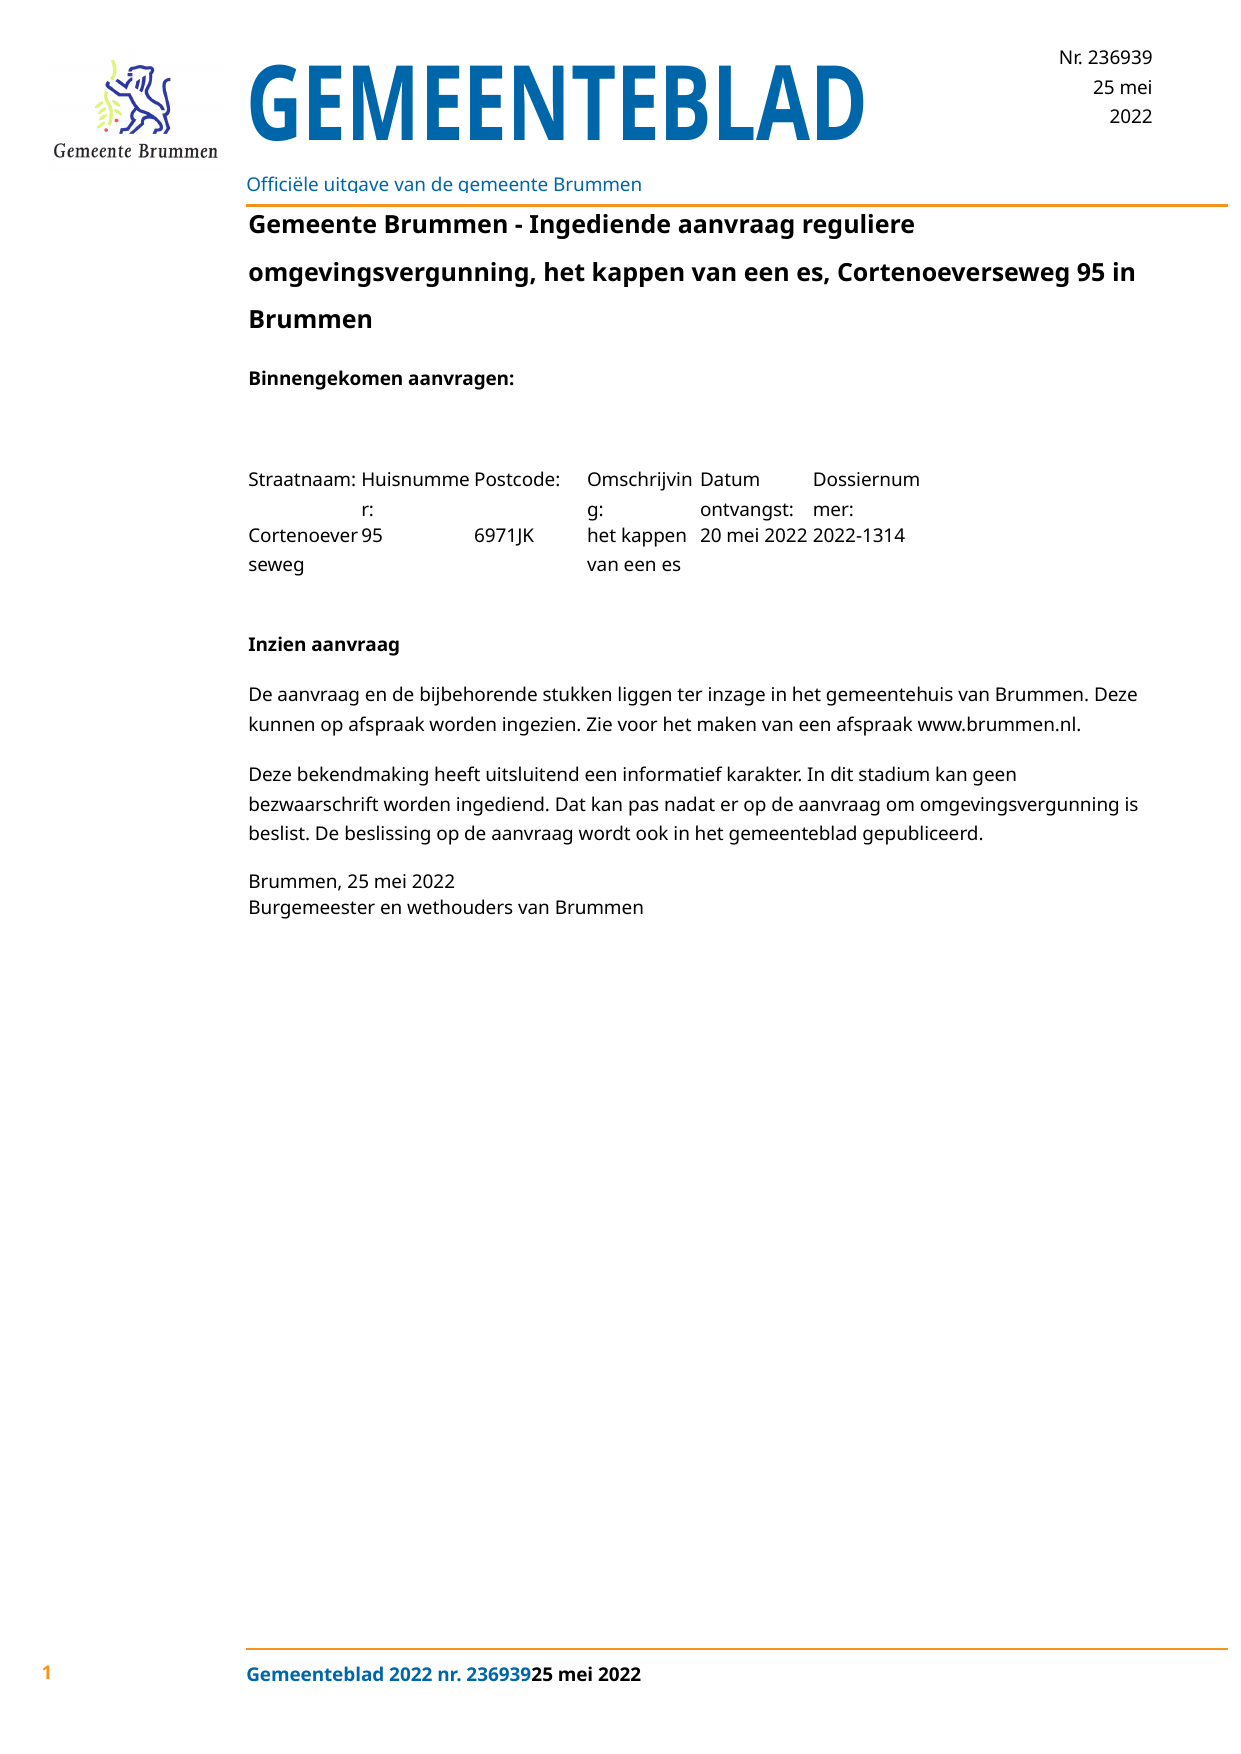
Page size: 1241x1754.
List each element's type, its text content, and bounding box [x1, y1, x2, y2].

table_header Postcode: [474, 466, 587, 522]
table_header Omschrijving: [587, 466, 700, 522]
table_header Datum ontvangst: [700, 466, 813, 522]
text Inzien aanvraag [248, 631, 1152, 656]
table_cell 6971JK [474, 522, 587, 577]
text De aanvraag en de bijbehorende stukken liggen ter inzage in het gemeentehuis van Brummen. Deze kunnen op afspraak worden ingezien. Zie voor het maken van een afspraak www.brummen.nl. [248, 681, 1152, 736]
table_header [1039, 466, 1152, 522]
table_cell 95 [361, 522, 474, 577]
text Gemeente Brummen - Ingediende aanvraag reguliere omgevingsvergunning, het kappen van een es, Cortenoeverseweg 95 in Brummen [248, 207, 1152, 336]
text Deze bekendmaking heeft uitsluitend een informatief karakter. In dit stadium kan geen bezwaarschrift worden ingediend. Dat kan pas nadat er op de aanvraag om omgevingsvergunning is beslist. De beslissing op de aanvraag wordt ook in het gemeenteblad gepubliceerd. [248, 761, 1152, 846]
table_cell [1039, 522, 1152, 577]
picture [41, 47, 231, 172]
table_header Dossiernummer: [813, 466, 926, 522]
table_cell 2022-1314 [813, 522, 926, 577]
table_cell [926, 522, 1038, 577]
text Brummen, 25 mei 2022 [248, 868, 1152, 894]
table_cell 20 mei 2022 [700, 522, 813, 577]
text Burgemeester en wethouders van Brummen [248, 894, 1152, 919]
text Binnengekomen aanvragen: [248, 366, 1152, 391]
table_cell Cortenoeverseweg [248, 522, 361, 577]
table_header Huisnummer: [361, 466, 474, 522]
table_header Straatnaam: [248, 466, 361, 522]
table_cell het kappen van een es [587, 522, 700, 577]
table_header [926, 466, 1038, 522]
